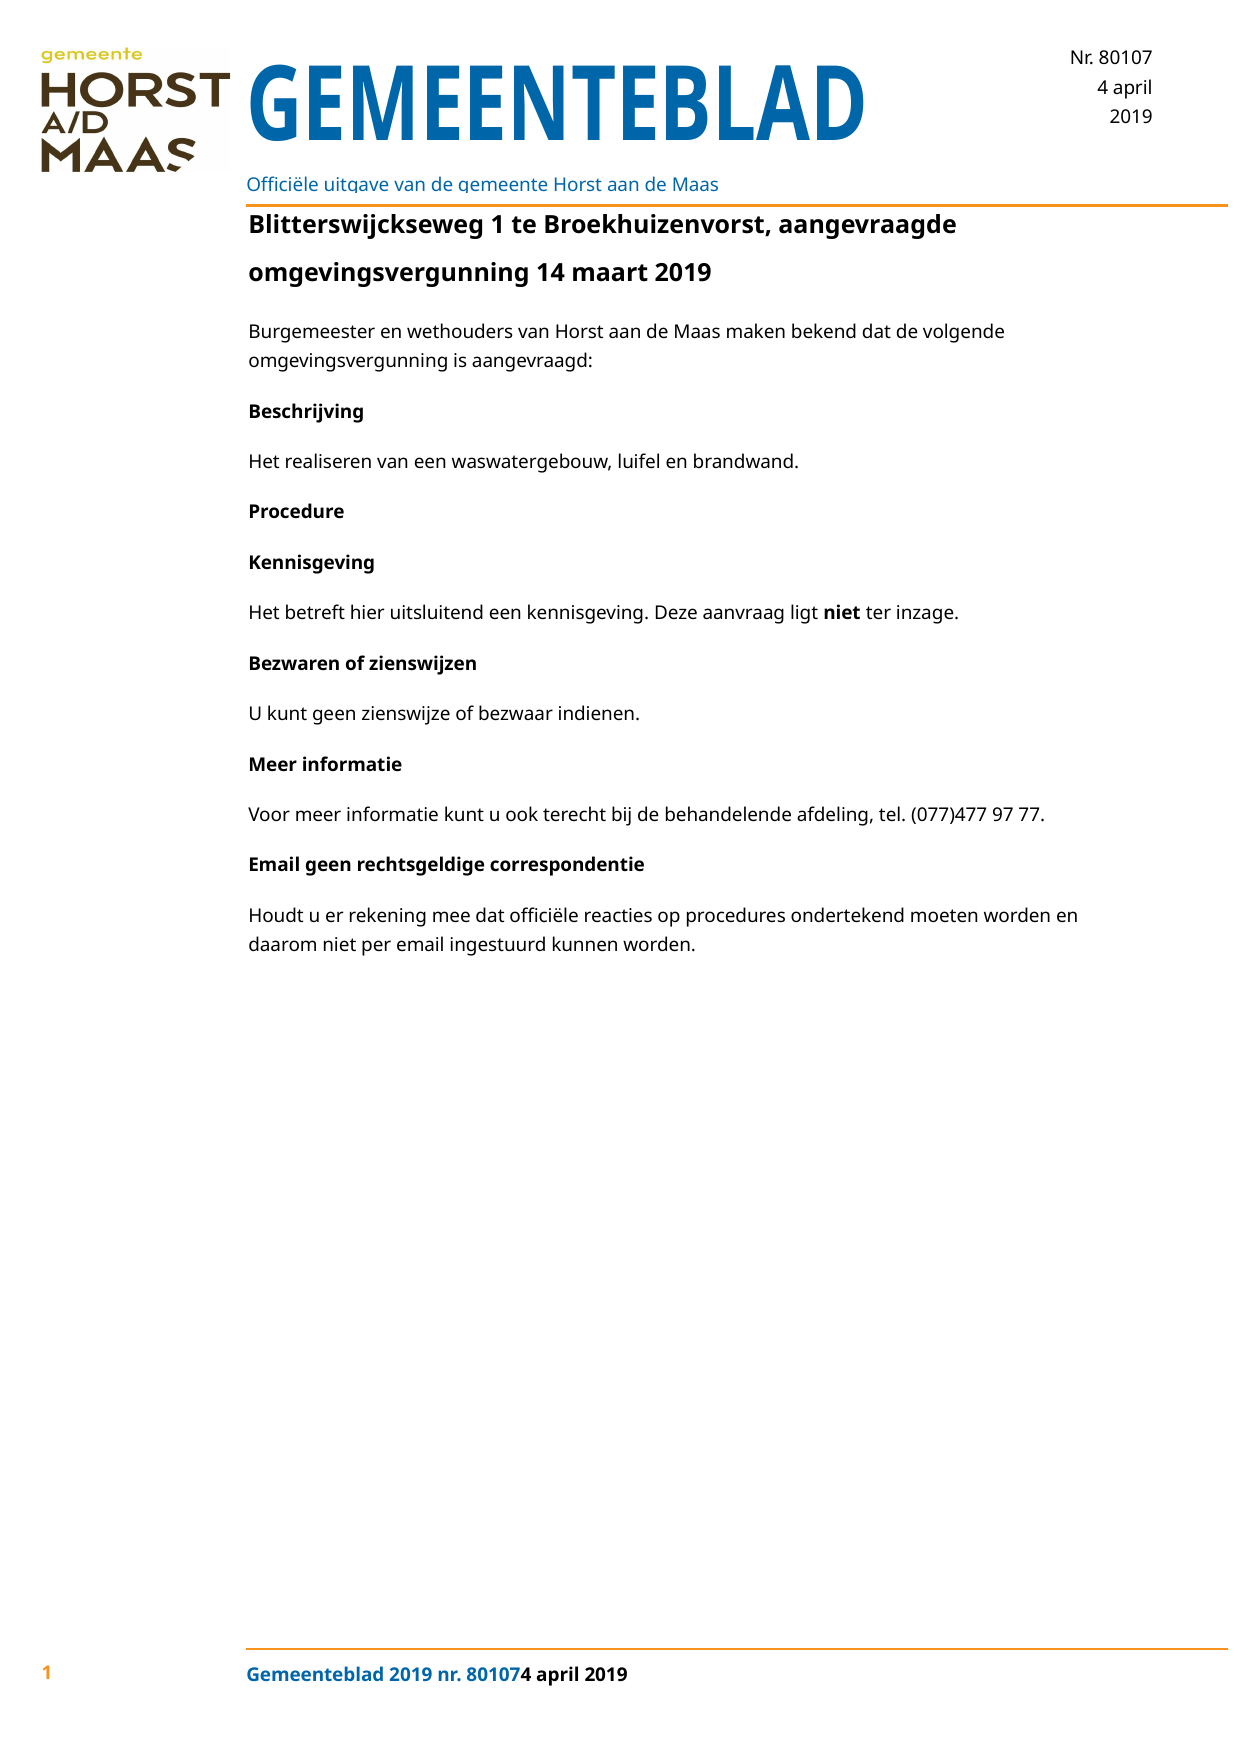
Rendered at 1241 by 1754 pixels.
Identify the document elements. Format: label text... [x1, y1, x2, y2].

text Houdt u er rekening mee dat officiële reacties op procedures ondertekend moeten worden en daarom niet per email ingestuurd kunnen worden. [248, 902, 1152, 957]
text Voor meer informatie kunt u ook terecht bij de behandelende afdeling, tel. (077)477 97 77. [248, 801, 1152, 827]
text Meer informatie [248, 751, 1152, 777]
text Burgemeester en wethouders van Horst aan de Maas maken bekend dat de volgende omgevingsvergunning is aangevraagd: [248, 318, 1152, 373]
text Het realiseren van een waswatergebouw, luifel en brandwand. [248, 448, 1152, 474]
picture [41, 47, 231, 172]
text Bezwaren of zienswijzen [248, 650, 1152, 676]
text Email geen rechtsgeldige correspondentie [248, 852, 1152, 877]
text Kennisgeving [248, 549, 1152, 575]
text Het betreft hier uitsluitend een kennisgeving. Deze aanvraag ligt niet ter inzage. [248, 599, 1152, 625]
text Beschrijving [248, 398, 1152, 424]
text Blitterswijckseweg 1 te Broekhuizenvorst, aangevraagde omgevingsvergunning 14 maart 2019 [248, 207, 1152, 288]
text U kunt geen zienswijze of bezwaar indienen. [248, 700, 1152, 726]
text Procedure [248, 499, 1152, 524]
